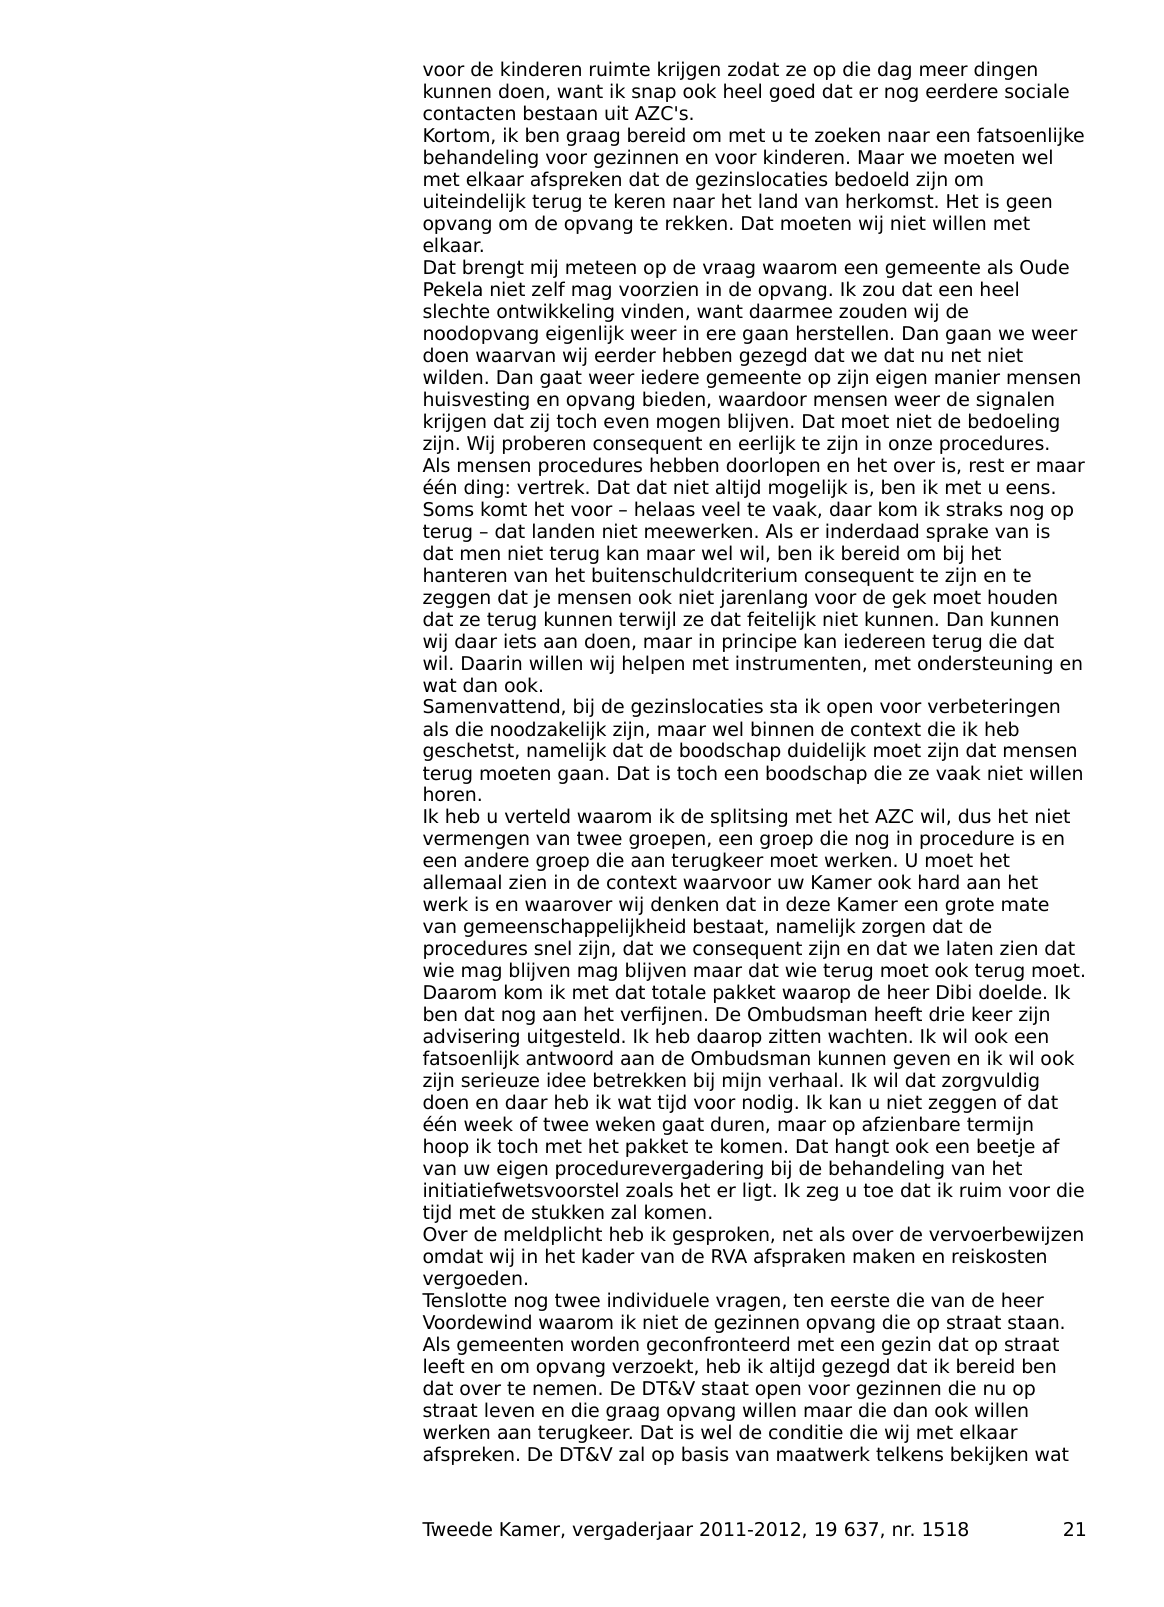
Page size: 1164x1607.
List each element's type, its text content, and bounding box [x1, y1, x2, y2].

text Samenvattend, bij de gezinslocaties sta ik open voor verbeteringen als die noodzakelijk zijn, maar wel binnen de context die ik heb geschetst, namelijk dat de boodschap duidelijk moet zijn dat mensen terug moeten gaan. Dat is toch een boodschap die ze vaak niet willen horen. [422, 696, 1087, 806]
text voor de kinderen ruimte krijgen zodat ze op die dag meer dingen kunnen doen, want ik snap ook heel goed dat er nog eerdere sociale contacten bestaan uit AZC's. [422, 59, 1087, 125]
text Ik heb u verteld waarom ik de splitsing met het AZC wil, dus het niet vermengen van twee groepen, een groep die nog in procedure is en een andere groep die aan terugkeer moet werken. U moet het allemaal zien in de context waarvoor uw Kamer ook hard aan het werk is en waarover wij denken dat in deze Kamer een grote mate van gemeenschappelijkheid bestaat, namelijk zorgen dat de procedures snel zijn, dat we consequent zijn en dat we laten zien dat wie mag blijven mag blijven maar dat wie terug moet ook terug moet. Daarom kom ik met dat totale pakket waarop de heer Dibi doelde. Ik ben dat nog aan het verfijnen. De Ombudsman heeft drie keer zijn advisering uitgesteld. Ik heb daarop zitten wachten. Ik wil ook een fatsoenlijk antwoord aan de Ombudsman kunnen geven en ik wil ook zijn serieuze idee betrekken bij mijn verhaal. Ik wil dat zorgvuldig doen en daar heb ik wat tijd voor nodig. Ik kan u niet zeggen of dat één week of twee weken gaat duren, maar op afzienbare termijn hoop ik toch met het pakket te komen. Dat hangt ook een beetje af van uw eigen procedurevergadering bij de behandeling van het initiatiefwetsvoorstel zoals het er ligt. Ik zeg u toe dat ik ruim voor die tijd met de stukken zal komen. [422, 806, 1087, 1224]
text Dat brengt mij meteen op de vraag waarom een gemeente als Oude Pekela niet zelf mag voorzien in de opvang. Ik zou dat een heel slechte ontwikkeling vinden, want daarmee zouden wij de noodopvang eigenlijk weer in ere gaan herstellen. Dan gaan we weer doen waarvan wij eerder hebben gezegd dat we dat nu net niet wilden. Dan gaat weer iedere gemeente op zijn eigen manier mensen huisvesting en opvang bieden, waardoor mensen weer de signalen krijgen dat zij toch even mogen blijven. Dat moet niet de bedoeling zijn. Wij proberen consequent en eerlijk te zijn in onze procedures. [422, 257, 1087, 455]
text Als mensen procedures hebben doorlopen en het over is, rest er maar één ding: vertrek. Dat dat niet altijd mogelijk is, ben ik met u eens. Soms komt het voor – helaas veel te vaak, daar kom ik straks nog op terug – dat landen niet meewerken. Als er inderdaad sprake van is dat men niet terug kan maar wel wil, ben ik bereid om bij het hanteren van het buitenschuldcriterium consequent te zijn en te zeggen dat je mensen ook niet jarenlang voor de gek moet houden dat ze terug kunnen terwijl ze dat feitelijk niet kunnen. Dan kunnen wij daar iets aan doen, maar in principe kan iedereen terug die dat wil. Daarin willen wij helpen met instrumenten, met ondersteuning en wat dan ook. [422, 455, 1087, 696]
text Tenslotte nog twee individuele vragen, ten eerste die van de heer Voordewind waarom ik niet de gezinnen opvang die op straat staan. Als gemeenten worden geconfronteerd met een gezin dat op straat leeft en om opvang verzoekt, heb ik altijd gezegd dat ik bereid ben dat over te nemen. De DT&V staat open voor gezinnen die nu op straat leven en die graag opvang willen maar die dan ook willen werken aan terugkeer. Dat is wel de conditie die wij met elkaar afspreken. De DT&V zal op basis van maatwerk telkens bekijken wat [422, 1290, 1087, 1466]
text Kortom, ik ben graag bereid om met u te zoeken naar een fatsoenlijke behandeling voor gezinnen en voor kinderen. Maar we moeten wel met elkaar afspreken dat de gezinslocaties bedoeld zijn om uiteindelijk terug te keren naar het land van herkomst. Het is geen opvang om de opvang te rekken. Dat moeten wij niet willen met elkaar. [422, 125, 1087, 257]
text Over de meldplicht heb ik gesproken, net als over de vervoerbewijzen omdat wij in het kader van de RVA afspraken maken en reiskosten vergoeden. [422, 1224, 1087, 1290]
